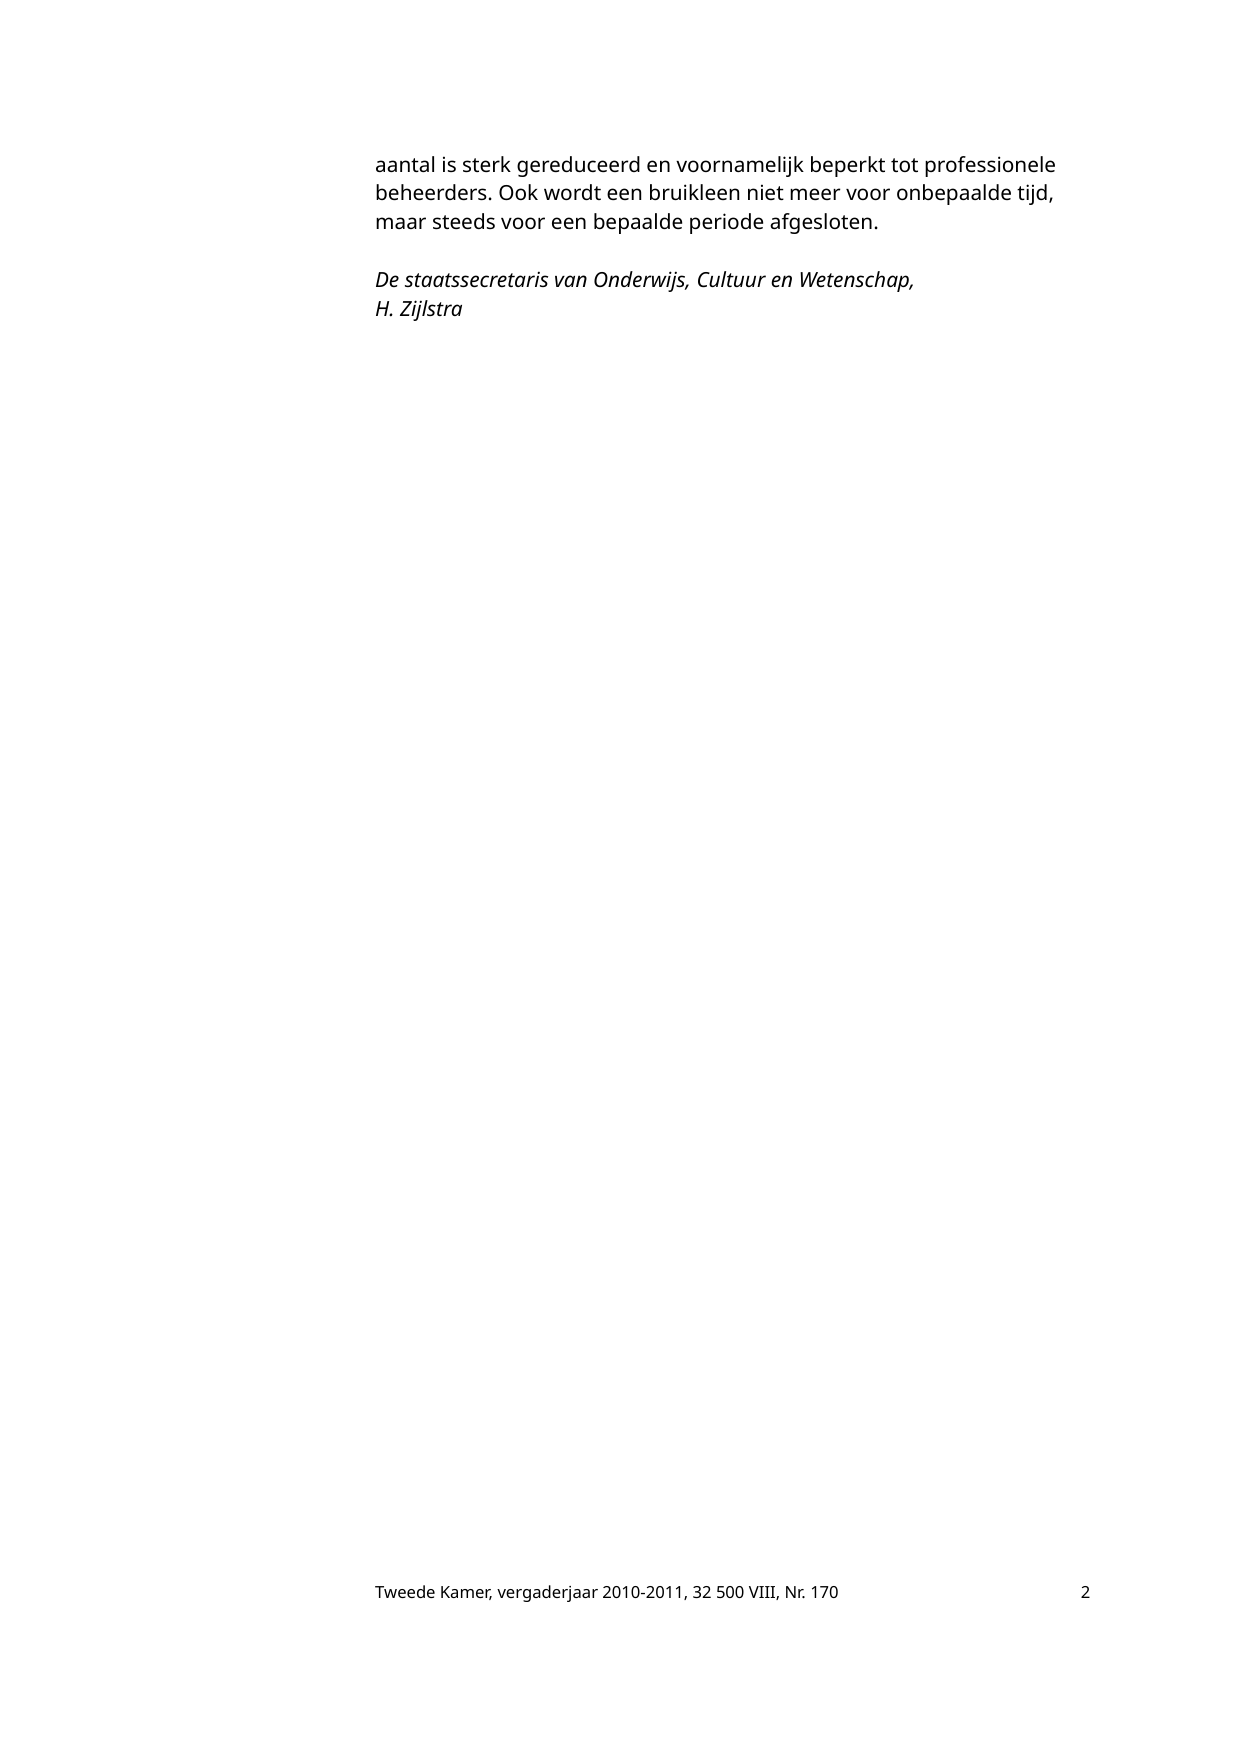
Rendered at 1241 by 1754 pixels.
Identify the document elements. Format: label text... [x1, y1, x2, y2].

text aantal is sterk gereduceerd en voornamelijk beperkt tot professionele beheerders. Ook wordt een bruikleen niet meer voor onbepaalde tijd, maar steeds voor een bepaalde periode afgesloten. [375, 150, 1090, 235]
text H. Zijlstra [375, 294, 1090, 322]
text De staatssecretaris van Onderwijs, Cultuur en Wetenschap, [375, 265, 1090, 294]
